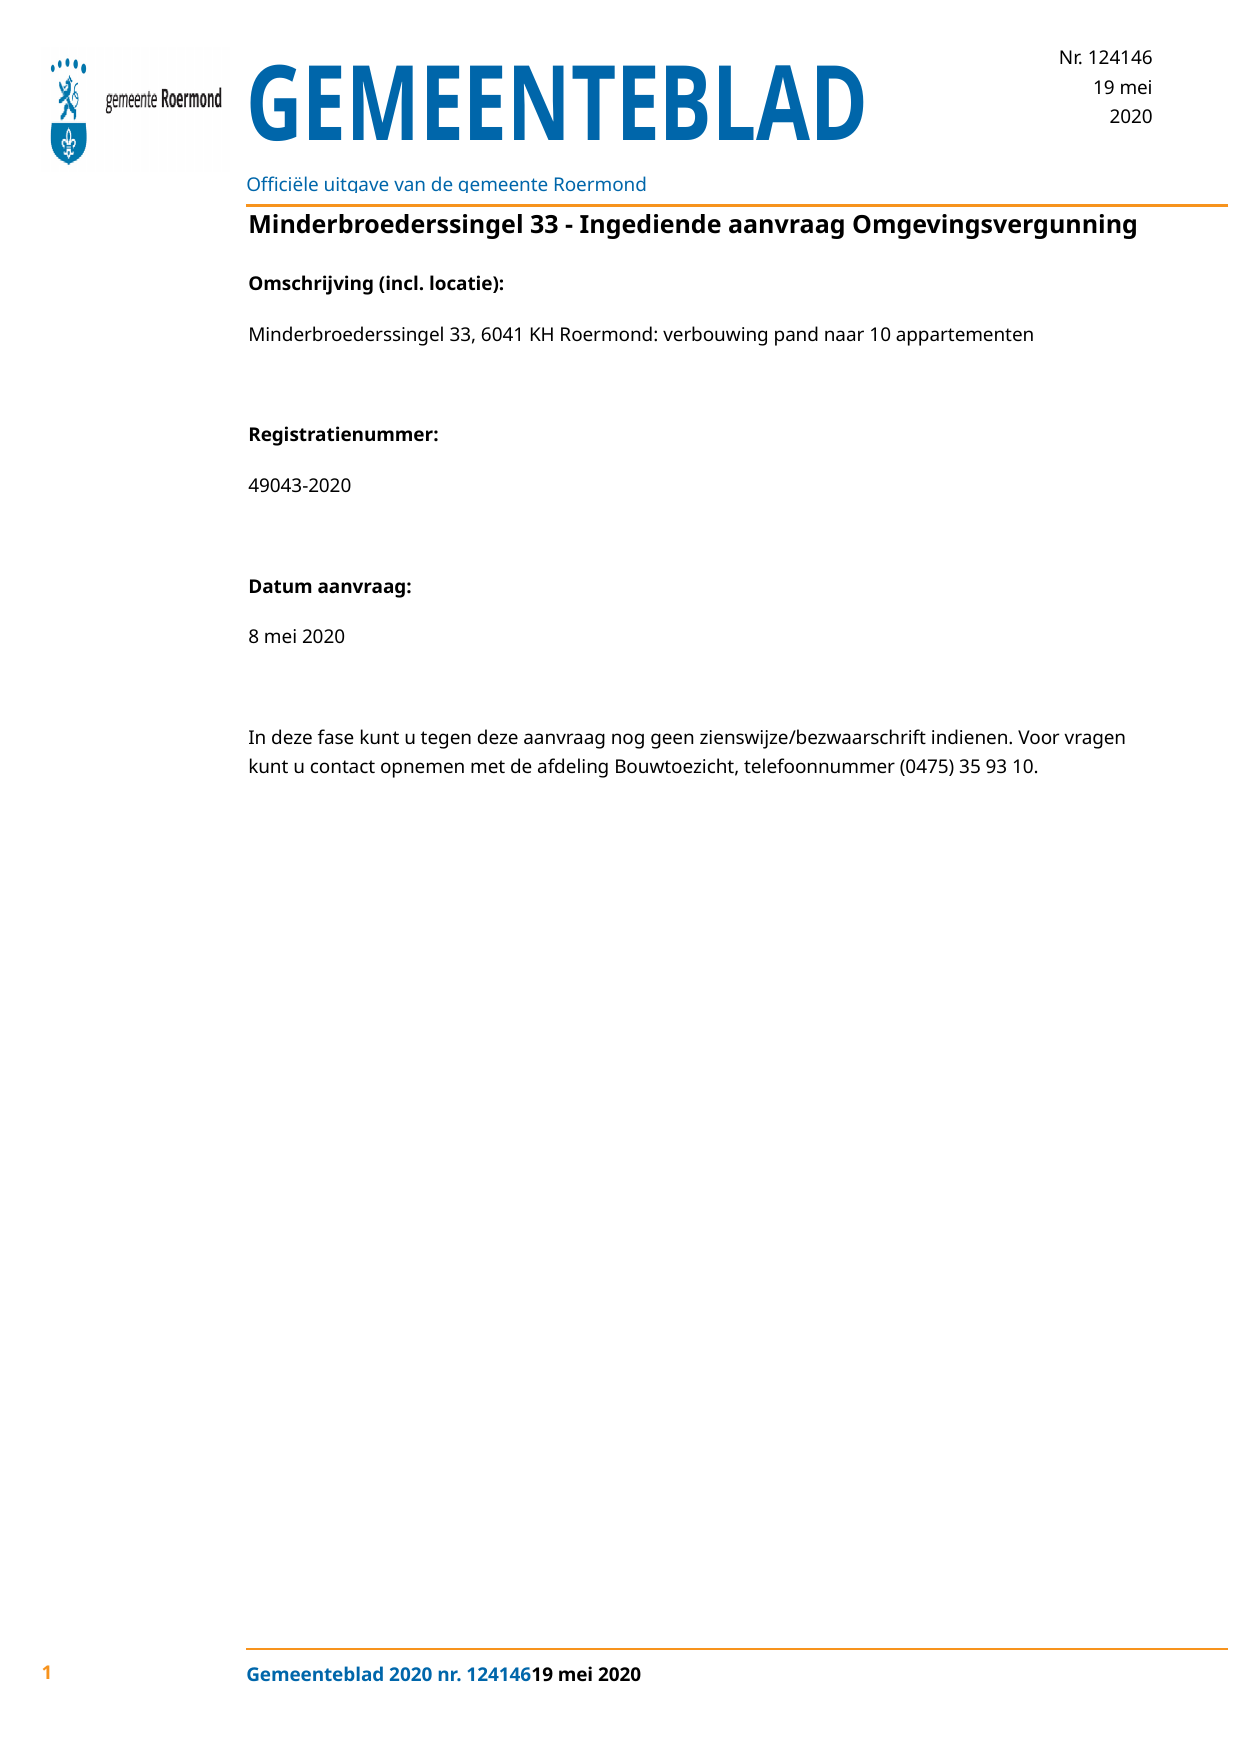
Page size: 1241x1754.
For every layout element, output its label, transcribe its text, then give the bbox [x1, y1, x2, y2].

text Minderbroederssingel 33, 6041 KH Roermond: verbouwing pand naar 10 appartementen [248, 321, 1152, 346]
text Registratienummer: [248, 422, 1152, 447]
text Omschrijving (incl. locatie): [248, 270, 1152, 296]
text 49043-2020 [248, 472, 1152, 498]
text In deze fase kunt u tegen deze aanvraag nog geen zienswijze/bezwaarschrift indienen. Voor vragen kunt u contact opnemen met de afdeling Bouwtoezicht, telefoonnummer (0475) 35 93 10. [248, 724, 1152, 779]
text Datum aanvraag: [248, 573, 1152, 598]
picture [41, 47, 231, 172]
text Minderbroederssingel 33 - Ingediende aanvraag Omgevingsvergunning [248, 207, 1152, 241]
text 8 mei 2020 [248, 623, 1152, 649]
